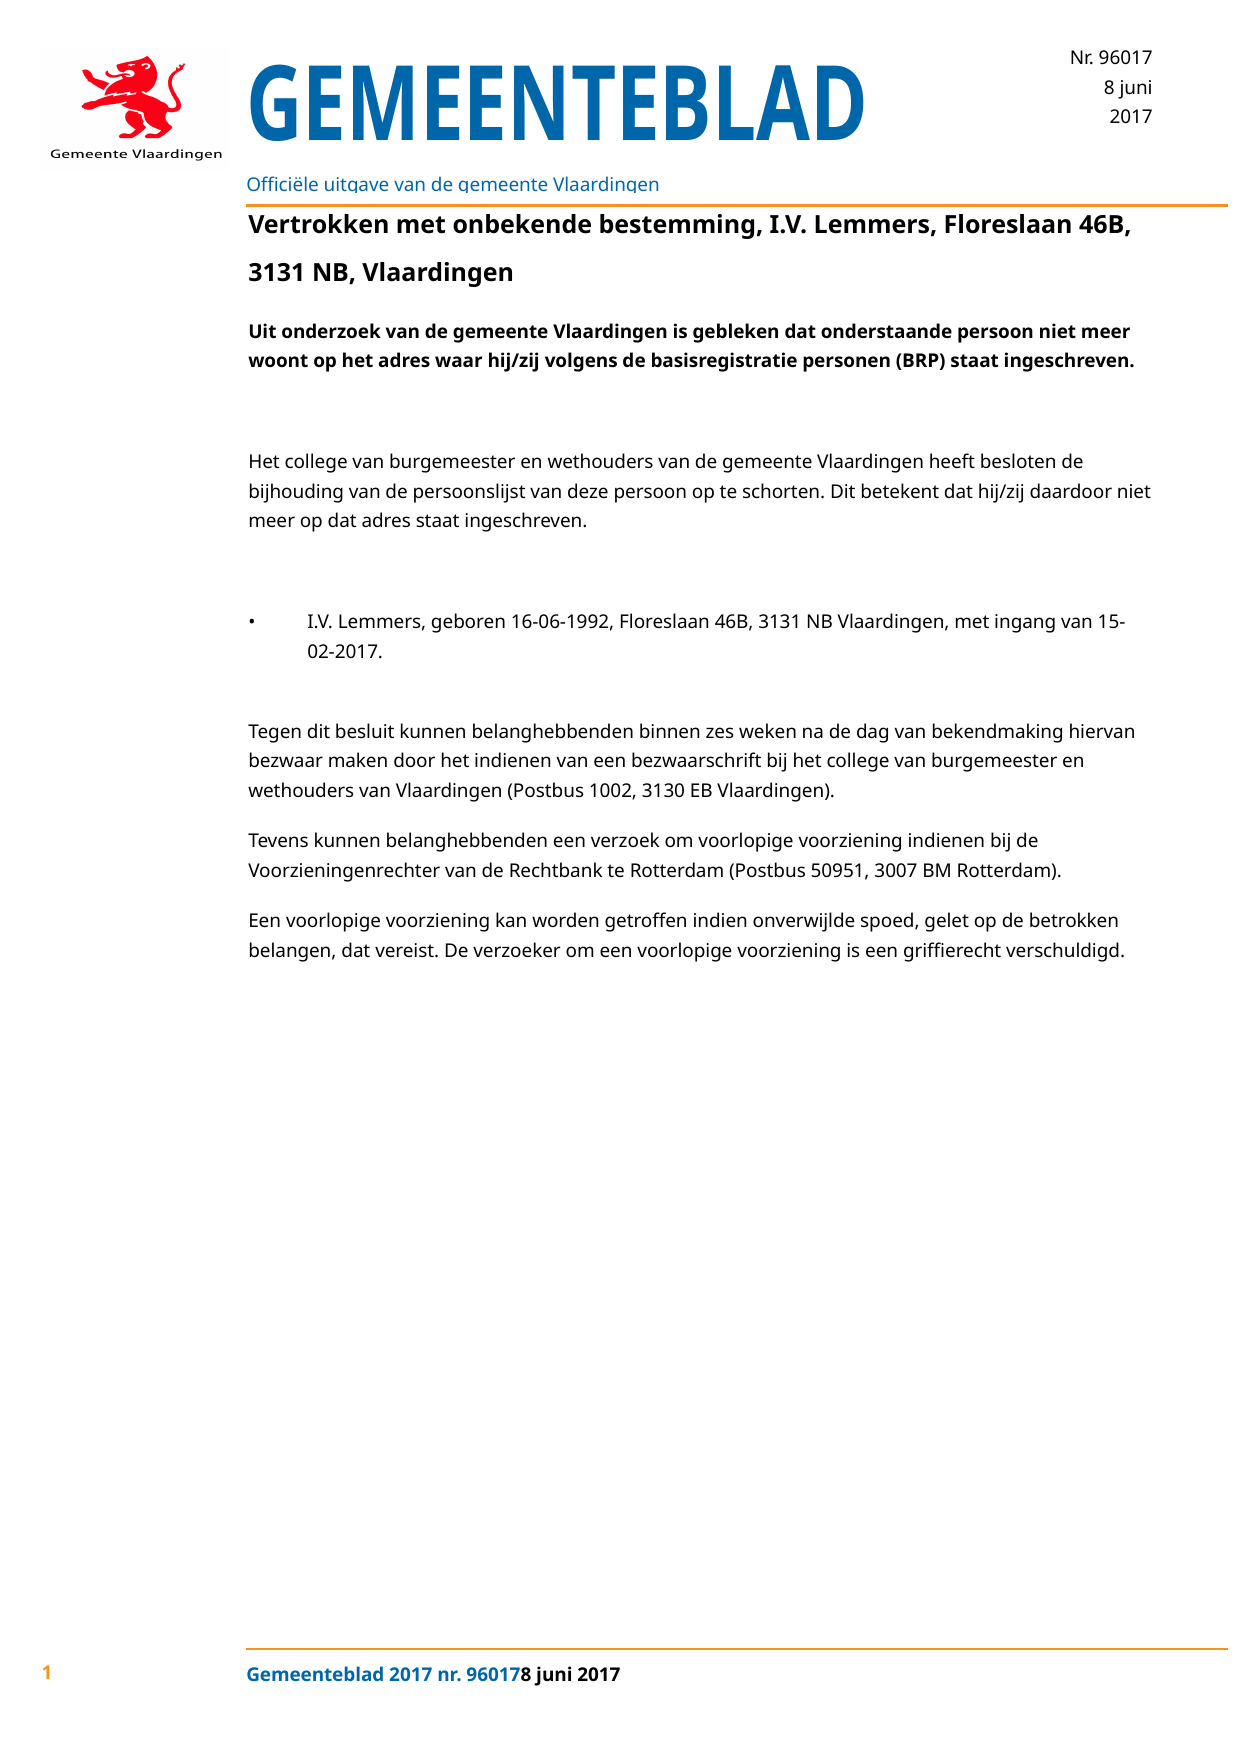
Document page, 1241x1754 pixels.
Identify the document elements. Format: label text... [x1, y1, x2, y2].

text Tegen dit besluit kunnen belanghebbenden binnen zes weken na de dag van bekendmaking hiervan bezwaar maken door het indienen van een bezwaarschrift bij het college van burgemeester en wethouders van Vlaardingen (Postbus 1002, 3130 EB Vlaardingen). [248, 718, 1152, 803]
text Tevens kunnen belanghebbenden een verzoek om voorlopige voorziening indienen bij de Voorzieningenrechter van de Rechtbank te Rotterdam (Postbus 50951, 3007 BM Rotterdam). [248, 827, 1152, 883]
picture [41, 47, 231, 172]
list I.V. Lemmers, geboren 16-06-1992, Floreslaan 46B, 3131 NB Vlaardingen, met ingang van 15-02-2017. [248, 608, 1152, 664]
text Een voorlopige voorziening kan worden getroffen indien onverwijlde spoed, gelet op de betrokken belangen, dat vereist. De verzoeker om een voorlopige voorziening is een griffierecht verschuldigd. [248, 907, 1152, 963]
text Het college van burgemeester en wethouders van de gemeente Vlaardingen heeft besloten de bijhouding van de persoonslijst van deze persoon op te schorten. Dit betekent dat hij/zij daardoor niet meer op dat adres staat ingeschreven. [248, 448, 1152, 533]
text Vertrokken met onbekende bestemming, I.V. Lemmers, Floreslaan 46B, 3131 NB, Vlaardingen [248, 207, 1152, 288]
text Uit onderzoek van de gemeente Vlaardingen is gebleken dat onderstaande persoon niet meer woont op het adres waar hij/zij volgens de basisregistratie personen (BRP) staat ingeschreven. [248, 318, 1152, 373]
